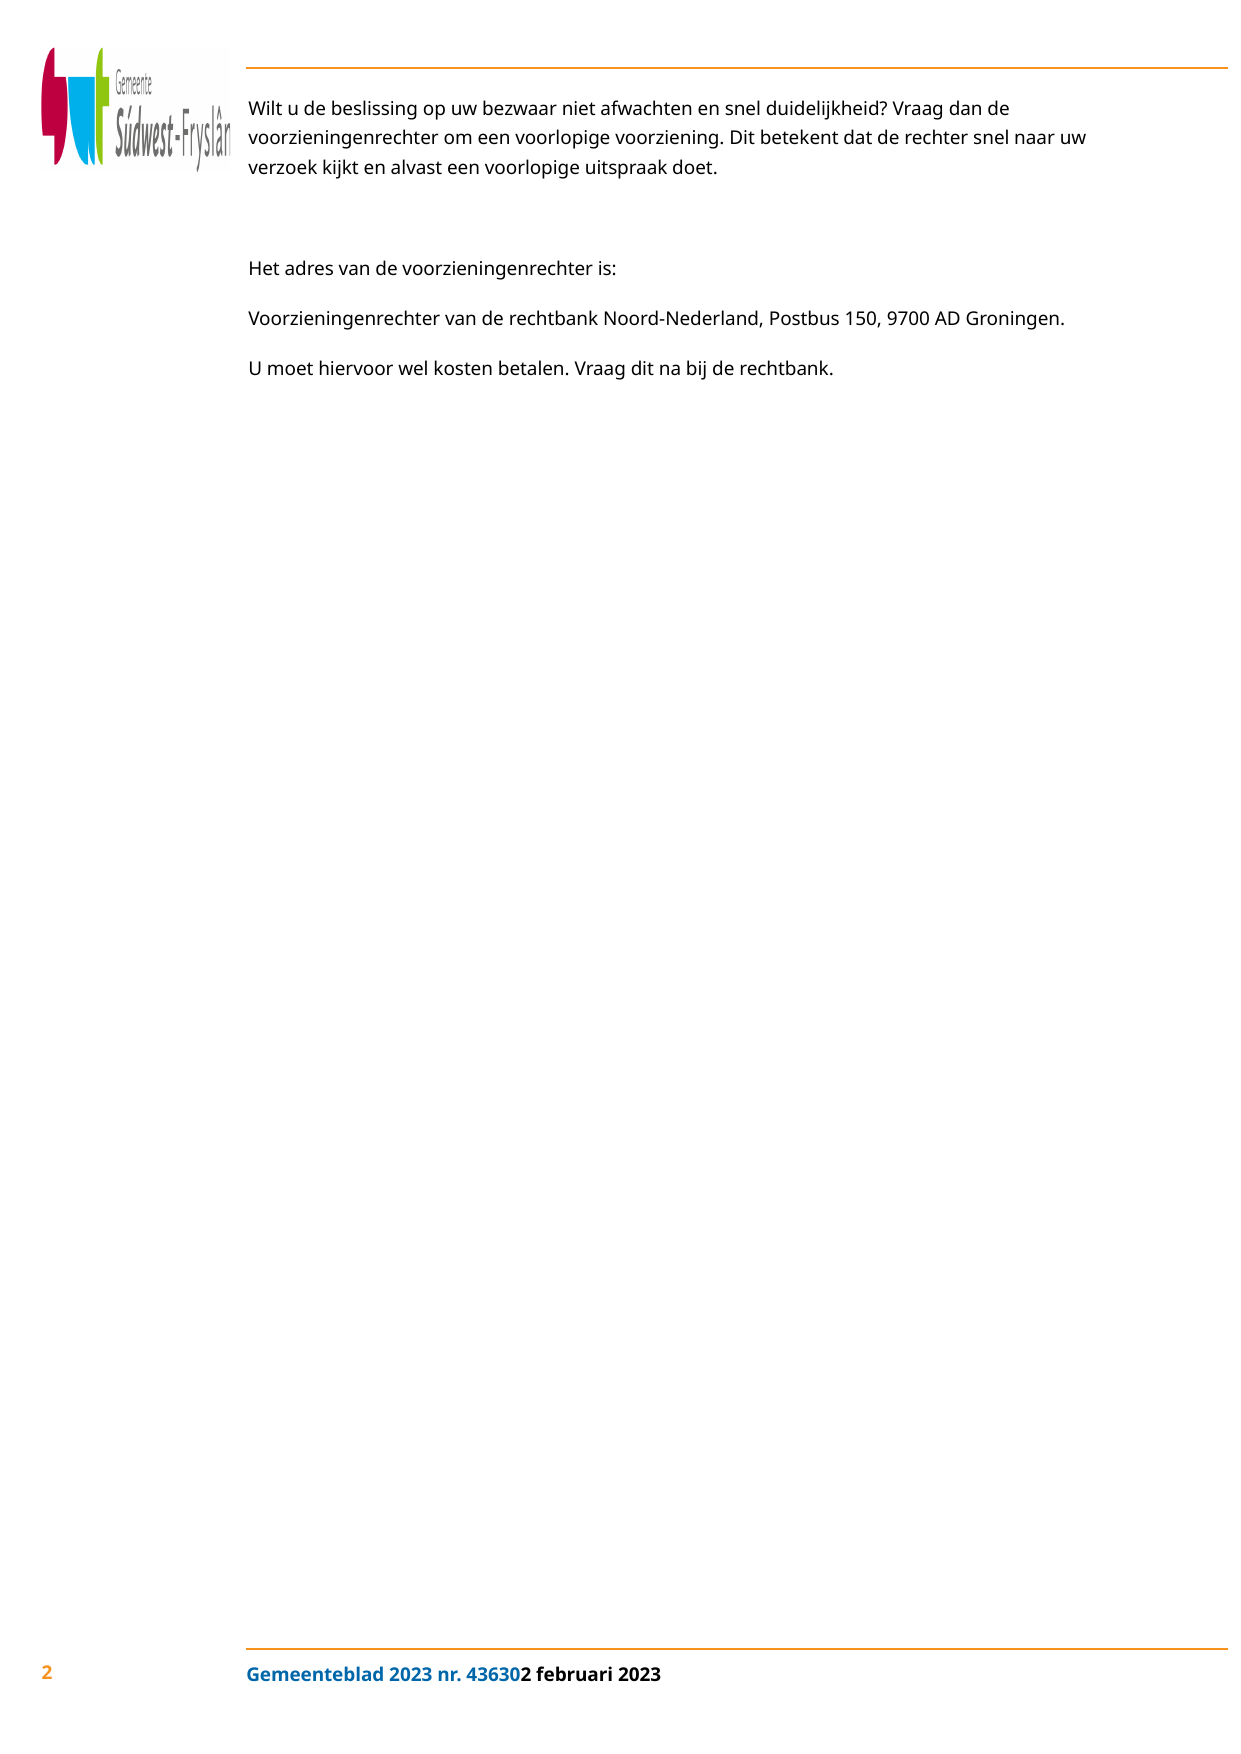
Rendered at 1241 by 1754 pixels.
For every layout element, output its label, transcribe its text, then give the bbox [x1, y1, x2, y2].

text U moet hiervoor wel kosten betalen. Vraag dit na bij de rechtbank. [248, 356, 1152, 381]
text Voorzieningenrechter van de rechtbank Noord-Nederland, Postbus 150, 9700 AD Groningen. [248, 305, 1152, 331]
text Wilt u de beslissing op uw bezwaar niet afwachten en snel duidelijkheid? Vraag dan de voorzieningenrechter om een voorlopige voorziening. Dit betekent dat de rechter snel naar uw verzoek kijkt en alvast een voorlopige uitspraak doet. [248, 95, 1152, 180]
text Het adres van de voorzieningenrechter is: [248, 255, 1152, 281]
picture [41, 47, 231, 172]
